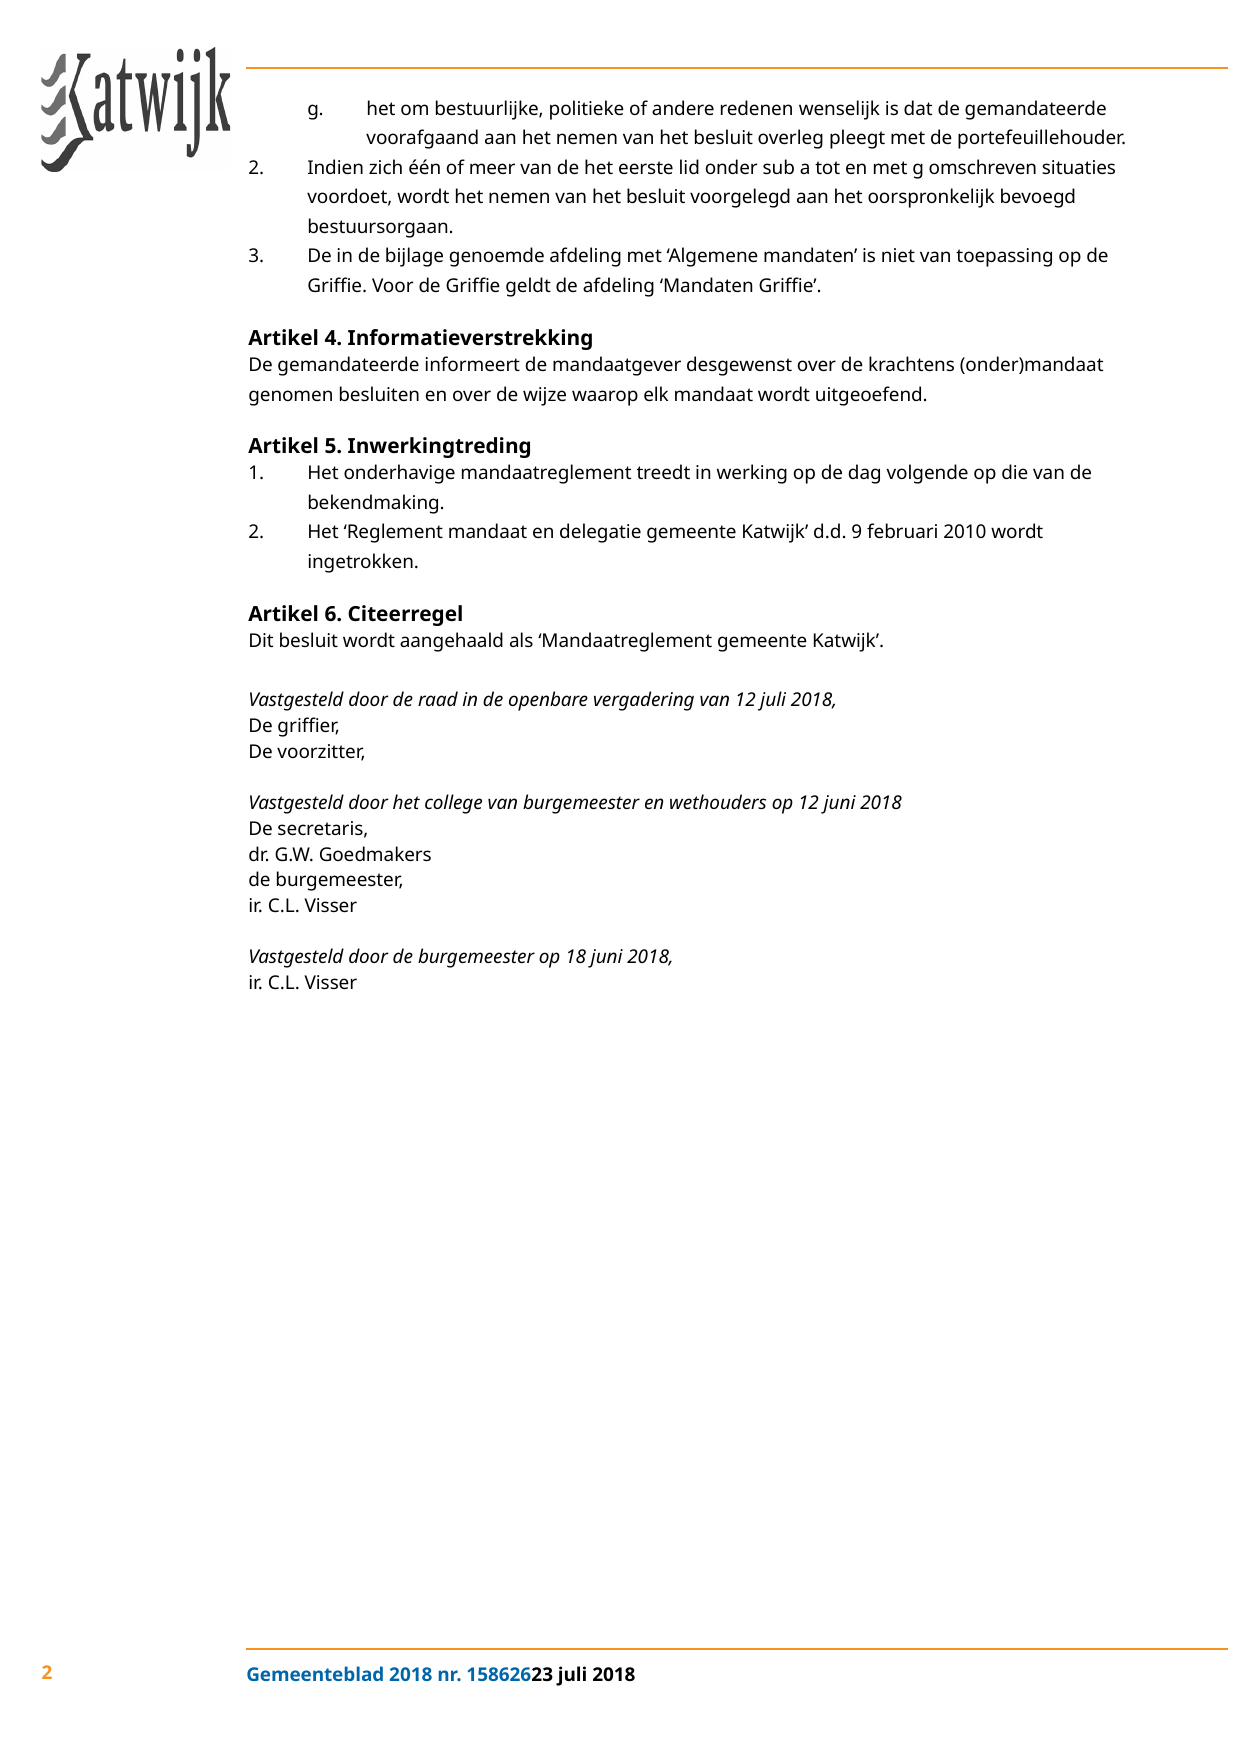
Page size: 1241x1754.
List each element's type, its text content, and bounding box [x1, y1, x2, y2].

list het om bestuurlijke, politieke of andere redenen wenselijk is dat de gemandateerde voorafgaand aan het nemen van het besluit overleg pleegt met de portefeuillehouder. [307, 95, 1152, 150]
text ir. C.L. Visser [248, 969, 1152, 995]
text Vastgesteld door de raad in de openbare vergadering van 12 juli 2018, [248, 686, 1152, 712]
text dr. G.W. Goedmakers [248, 841, 1152, 866]
list De in de bijlage genoemde afdeling met ‘Algemene mandaten’ is niet van toepassing op de Griffie. Voor de Griffie geldt de afdeling ‘Mandaten Griffie’. [248, 243, 1152, 298]
text Vastgesteld door het college van burgemeester en wethouders op 12 juni 2018 [248, 789, 1152, 815]
text Vastgesteld door de burgemeester op 18 juni 2018, [248, 944, 1152, 969]
list Het ‘Reglement mandaat en delegatie gemeente Katwijk’ d.d. 9 februari 2010 wordt ingetrokken. [248, 519, 1152, 574]
text De voorzitter, [248, 738, 1152, 763]
text Artikel 6. Citeerregel [248, 599, 1152, 627]
list Het onderhavige mandaatreglement treedt in werking op de dag volgende op die van de bekendmaking. [248, 459, 1152, 515]
text De gemandateerde informeert de mandaatgever desgewenst over de krachtens (onder)mandaat genomen besluiten en over de wijze waarop elk mandaat wordt uitgeoefend. [248, 351, 1152, 406]
text Artikel 4. Informatieverstrekking [248, 323, 1152, 351]
picture [41, 47, 231, 172]
text De griffier, [248, 712, 1152, 738]
text ir. C.L. Visser [248, 892, 1152, 918]
text Dit besluit wordt aangehaald als ‘Mandaatreglement gemeente Katwijk’. [248, 627, 1152, 653]
text Artikel 5. Inwerkingtreding [248, 431, 1152, 459]
text De secretaris, [248, 815, 1152, 841]
list Indien zich één of meer van de het eerste lid onder sub a tot en met g omschreven situaties voordoet, wordt het nemen van het besluit voorgelegd aan het oorspronkelijk bevoegd bestuursorgaan. [248, 154, 1152, 239]
text de burgemeester, [248, 866, 1152, 892]
